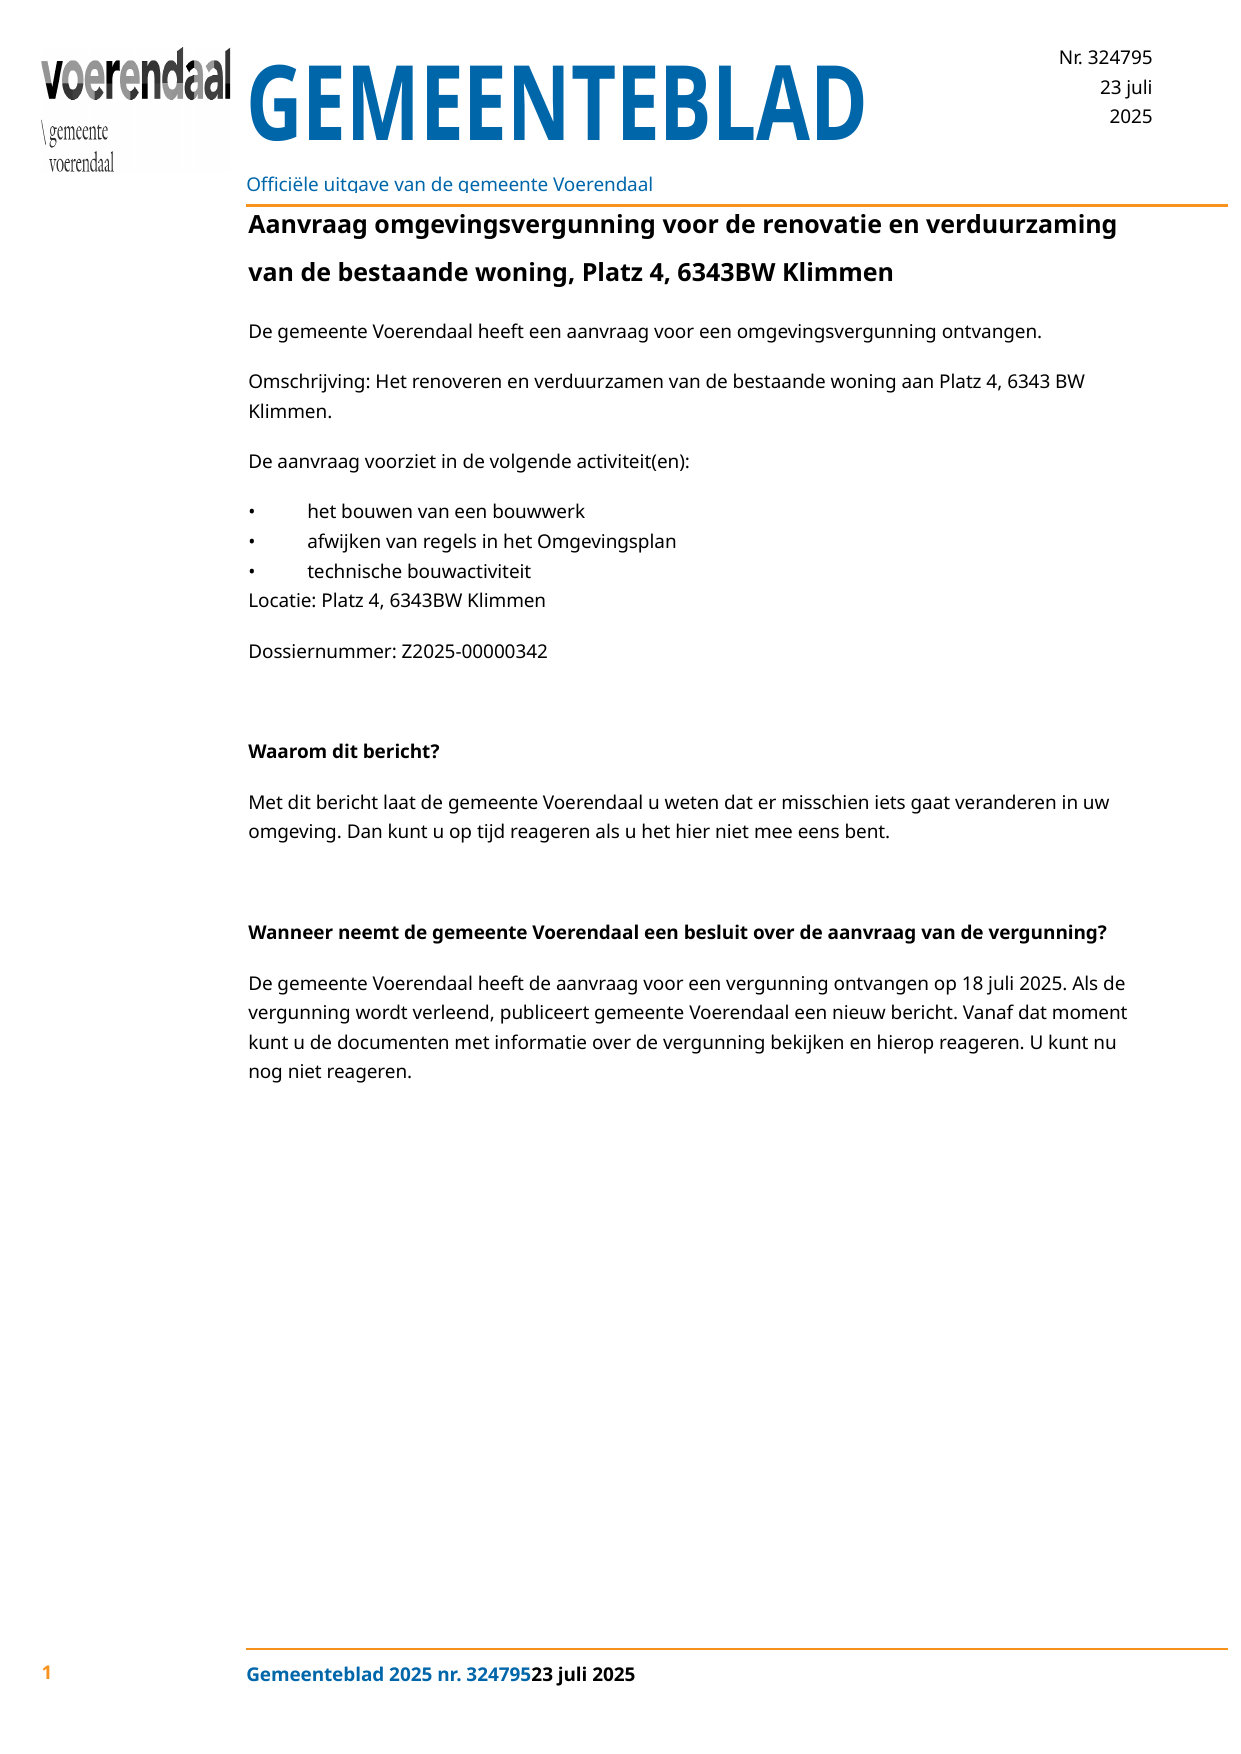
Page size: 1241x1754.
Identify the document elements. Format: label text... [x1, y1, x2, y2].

list technische bouwactiviteit [248, 558, 1152, 584]
list het bouwen van een bouwwerk [248, 499, 1152, 524]
picture [41, 47, 231, 172]
text Omschrijving: Het renoveren en verduurzamen van de bestaande woning aan Platz 4, 6343 BW Klimmen. [248, 368, 1152, 424]
text De gemeente Voerendaal heeft een aanvraag voor een omgevingsvergunning ontvangen. [248, 318, 1152, 344]
text Wanneer neemt de gemeente Voerendaal een besluit over de aanvraag van de vergunning? [248, 919, 1152, 945]
text Met dit bericht laat de gemeente Voerendaal u weten dat er misschien iets gaat veranderen in uw omgeving. Dan kunt u op tijd reageren als u het hier niet mee eens bent. [248, 789, 1152, 844]
list afwijken van regels in het Omgevingsplan [248, 528, 1152, 554]
text De aanvraag voorziet in de volgende activiteit(en): [248, 448, 1152, 474]
text Waarom dit bericht? [248, 739, 1152, 764]
text Locatie: Platz 4, 6343BW Klimmen [248, 587, 1152, 613]
text Dossiernummer: Z2025-00000342 [248, 638, 1152, 664]
text Aanvraag omgevingsvergunning voor de renovatie en verduurzaming van de bestaande woning, Platz 4, 6343BW Klimmen [248, 207, 1152, 288]
text De gemeente Voerendaal heeft de aanvraag voor een vergunning ontvangen op 18 juli 2025. Als de vergunning wordt verleend, publiceert gemeente Voerendaal een nieuw bericht. Vanaf dat moment kunt u de documenten met informatie over de vergunning bekijken en hierop reageren. U kunt nu nog niet reageren. [248, 970, 1152, 1084]
